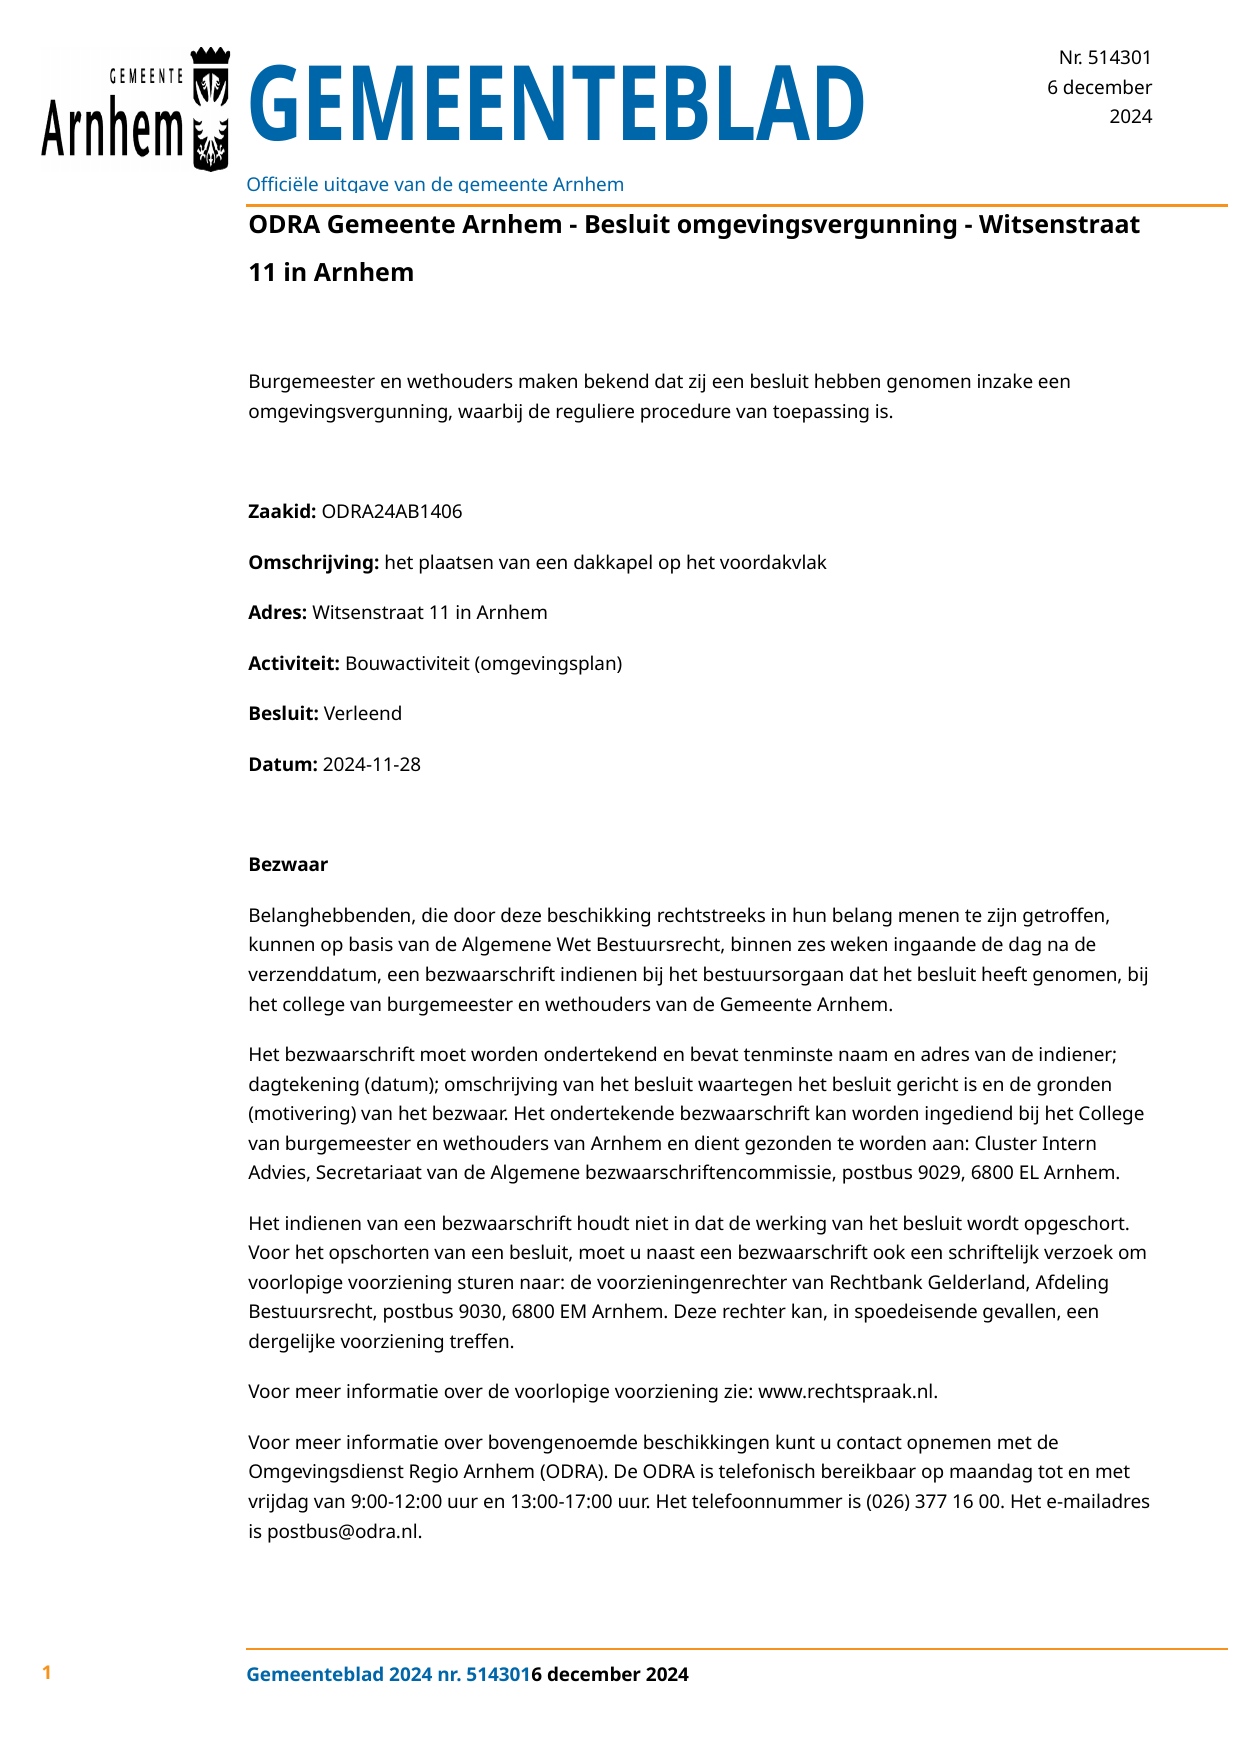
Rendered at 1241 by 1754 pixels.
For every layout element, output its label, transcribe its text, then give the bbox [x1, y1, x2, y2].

text Bezwaar [248, 852, 1152, 877]
text Activiteit: Bouwactiviteit (omgevingsplan) [248, 650, 1152, 676]
text Zaakid: ODRA24AB1406 [248, 499, 1152, 524]
text Het indienen van een bezwaarschrift houdt niet in dat de werking van het besluit wordt opgeschort. Voor het opschorten van een besluit, moet u naast een bezwaarschrift ook een schriftelijk verzoek om voorlopige voorziening sturen naar: de voorzieningenrechter van Rechtbank Gelderland, Afdeling Bestuursrecht, postbus 9030, 6800 EM Arnhem. Deze rechter kan, in spoedeisende gevallen, een dergelijke voorziening treffen. [248, 1210, 1152, 1354]
text Voor meer informatie over de voorlopige voorziening zie: www.rechtspraak.nl. [248, 1379, 1152, 1404]
text Adres: Witsenstraat 11 in Arnhem [248, 599, 1152, 625]
text Datum: 2024-11-28 [248, 751, 1152, 777]
text Het bezwaarschrift moet worden ondertekend en bevat tenminste naam en adres van de indiener; dagtekening (datum); omschrijving van het besluit waartegen het besluit gericht is en de gronden (motivering) van het bezwaar. Het ondertekende bezwaarschrift kan worden ingediend bij het College van burgemeester en wethouders van Arnhem en dient gezonden te worden aan: Cluster Intern Advies, Secretariaat van de Algemene bezwaarschriftencommissie, postbus 9029, 6800 EL Arnhem. [248, 1041, 1152, 1185]
text Besluit: Verleend [248, 700, 1152, 726]
text Voor meer informatie over bovengenoemde beschikkingen kunt u contact opnemen met de Omgevingsdienst Regio Arnhem (ODRA). De ODRA is telefonisch bereikbaar op maandag tot en met vrijdag van 9:00-12:00 uur en 13:00-17:00 uur. Het telefoonnummer is (026) 377 16 00. Het e-mailadres is postbus@odra.nl. [248, 1429, 1152, 1544]
text Belanghebbenden, die door deze beschikking rechtstreeks in hun belang menen te zijn getroffen, kunnen op basis van de Algemene Wet Bestuursrecht, binnen zes weken ingaande de dag na de verzenddatum, een bezwaarschrift indienen bij het bestuursorgaan dat het besluit heeft genomen, bij het college van burgemeester en wethouders van de Gemeente Arnhem. [248, 902, 1152, 1017]
picture [41, 47, 231, 172]
text Burgemeester en wethouders maken bekend dat zij een besluit hebben genomen inzake een omgevingsvergunning, waarbij de reguliere procedure van toepassing is. [248, 368, 1152, 424]
text Omschrijving: het plaatsen van een dakkapel op het voordakvlak [248, 549, 1152, 575]
text ODRA Gemeente Arnhem - Besluit omgevingsvergunning - Witsenstraat 11 in Arnhem [248, 207, 1152, 288]
